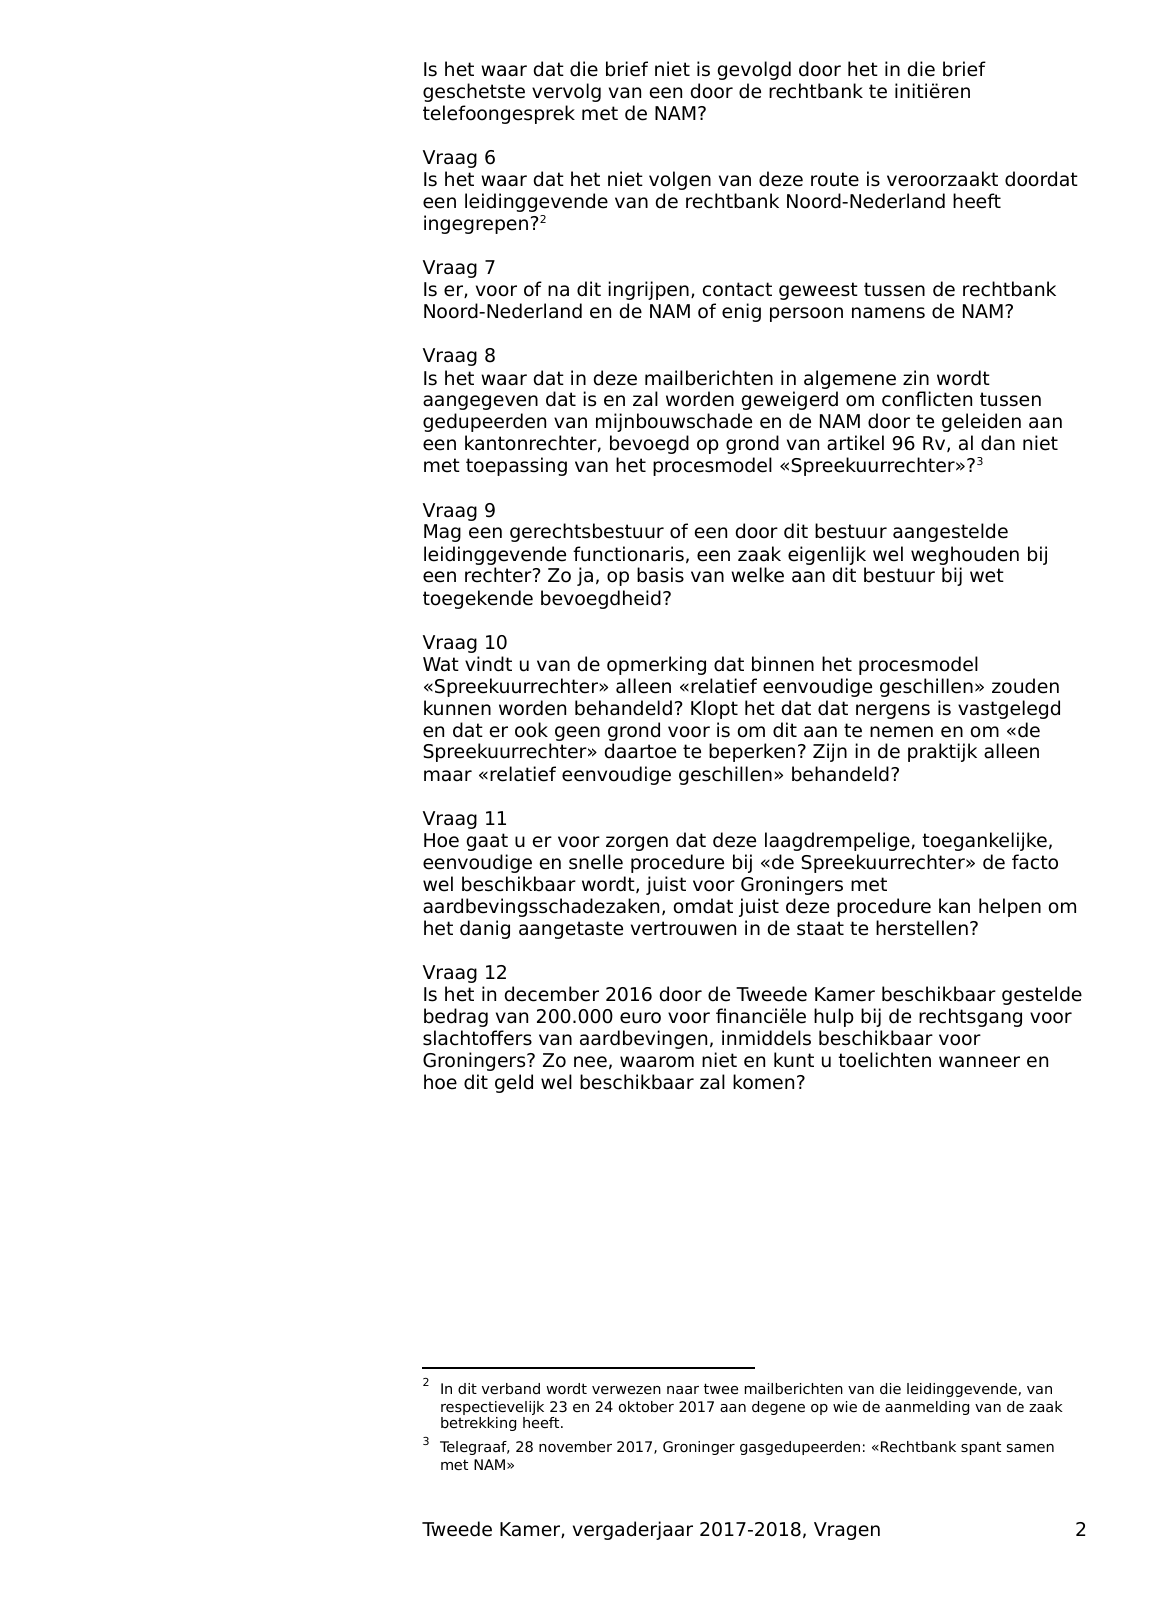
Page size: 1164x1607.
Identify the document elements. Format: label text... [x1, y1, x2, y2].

text Vraag 10 [422, 632, 1087, 653]
text Is het waar dat die brief niet is gevolgd door het in die brief geschetste vervolg van een door de rechtbank te initiëren telefoongesprek met de NAM? [422, 59, 1087, 125]
text Vraag 12 [422, 962, 1087, 984]
text Telegraaf, 28 november 2017, Groninger gasgedupeerden: «Rechtbank spant samen met NAM» [422, 1435, 1087, 1474]
text Is het in december 2016 door de Tweede Kamer beschikbaar gestelde bedrag van 200.000 euro voor financiële hulp bij de rechtsgang voor slachtoffers van aardbevingen, inmiddels beschikbaar voor Groningers? Zo nee, waarom niet en kunt u toelichten wanneer en hoe dit geld wel beschikbaar zal komen? [422, 984, 1087, 1093]
text In dit verband wordt verwezen naar twee mailberichten van die leidinggevende, van respectievelijk 23 en 24 oktober 2017 aan degene op wie de aanmelding van de zaak betrekking heeft. [422, 1377, 1087, 1432]
text Vraag 11 [422, 808, 1087, 829]
text Is er, voor of na dit ingrijpen, contact geweest tussen de rechtbank Noord-Nederland en de NAM of enig persoon namens de NAM? [422, 279, 1087, 323]
text Is het waar dat het niet volgen van deze route is veroorzaakt doordat een leidinggevende van de rechtbank Noord-Nederland heeft ingegrepen? [422, 169, 1087, 235]
text Mag een gerechtsbestuur of een door dit bestuur aangestelde leidinggevende functionaris, een zaak eigenlijk wel weghouden bij een rechter? Zo ja, op basis van welke aan dit bestuur bij wet toegekende bevoegdheid? [422, 521, 1087, 609]
text Hoe gaat u er voor zorgen dat deze laagdrempelige, toegankelijke, eenvoudige en snelle procedure bij «de Spreekuurrechter» de facto wel beschikbaar wordt, juist voor Groningers met aardbevingsschadezaken, omdat juist deze procedure kan helpen om het danig aangetaste vertrouwen in de staat te herstellen? [422, 829, 1087, 939]
text Wat vindt u van de opmerking dat binnen het procesmodel «Spreekuurrechter» alleen «relatief eenvoudige geschillen» zouden kunnen worden behandeld? Klopt het dat dat nergens is vastgelegd en dat er ook geen grond voor is om dit aan te nemen en om «de Spreekuurrechter» daartoe te beperken? Zijn in de praktijk alleen maar «relatief eenvoudige geschillen» behandeld? [422, 653, 1087, 785]
text Is het waar dat in deze mailberichten in algemene zin wordt aangegeven dat is en zal worden geweigerd om conflicten tussen gedupeerden van mijnbouwschade en de NAM door te geleiden aan een kantonrechter, bevoegd op grond van artikel 96 Rv, al dan niet met toepassing van het procesmodel «Spreekuurrechter»? [422, 367, 1087, 477]
text Vraag 8 [422, 345, 1087, 367]
text Vraag 7 [422, 257, 1087, 279]
text Vraag 6 [422, 147, 1087, 169]
text Vraag 9 [422, 499, 1087, 521]
